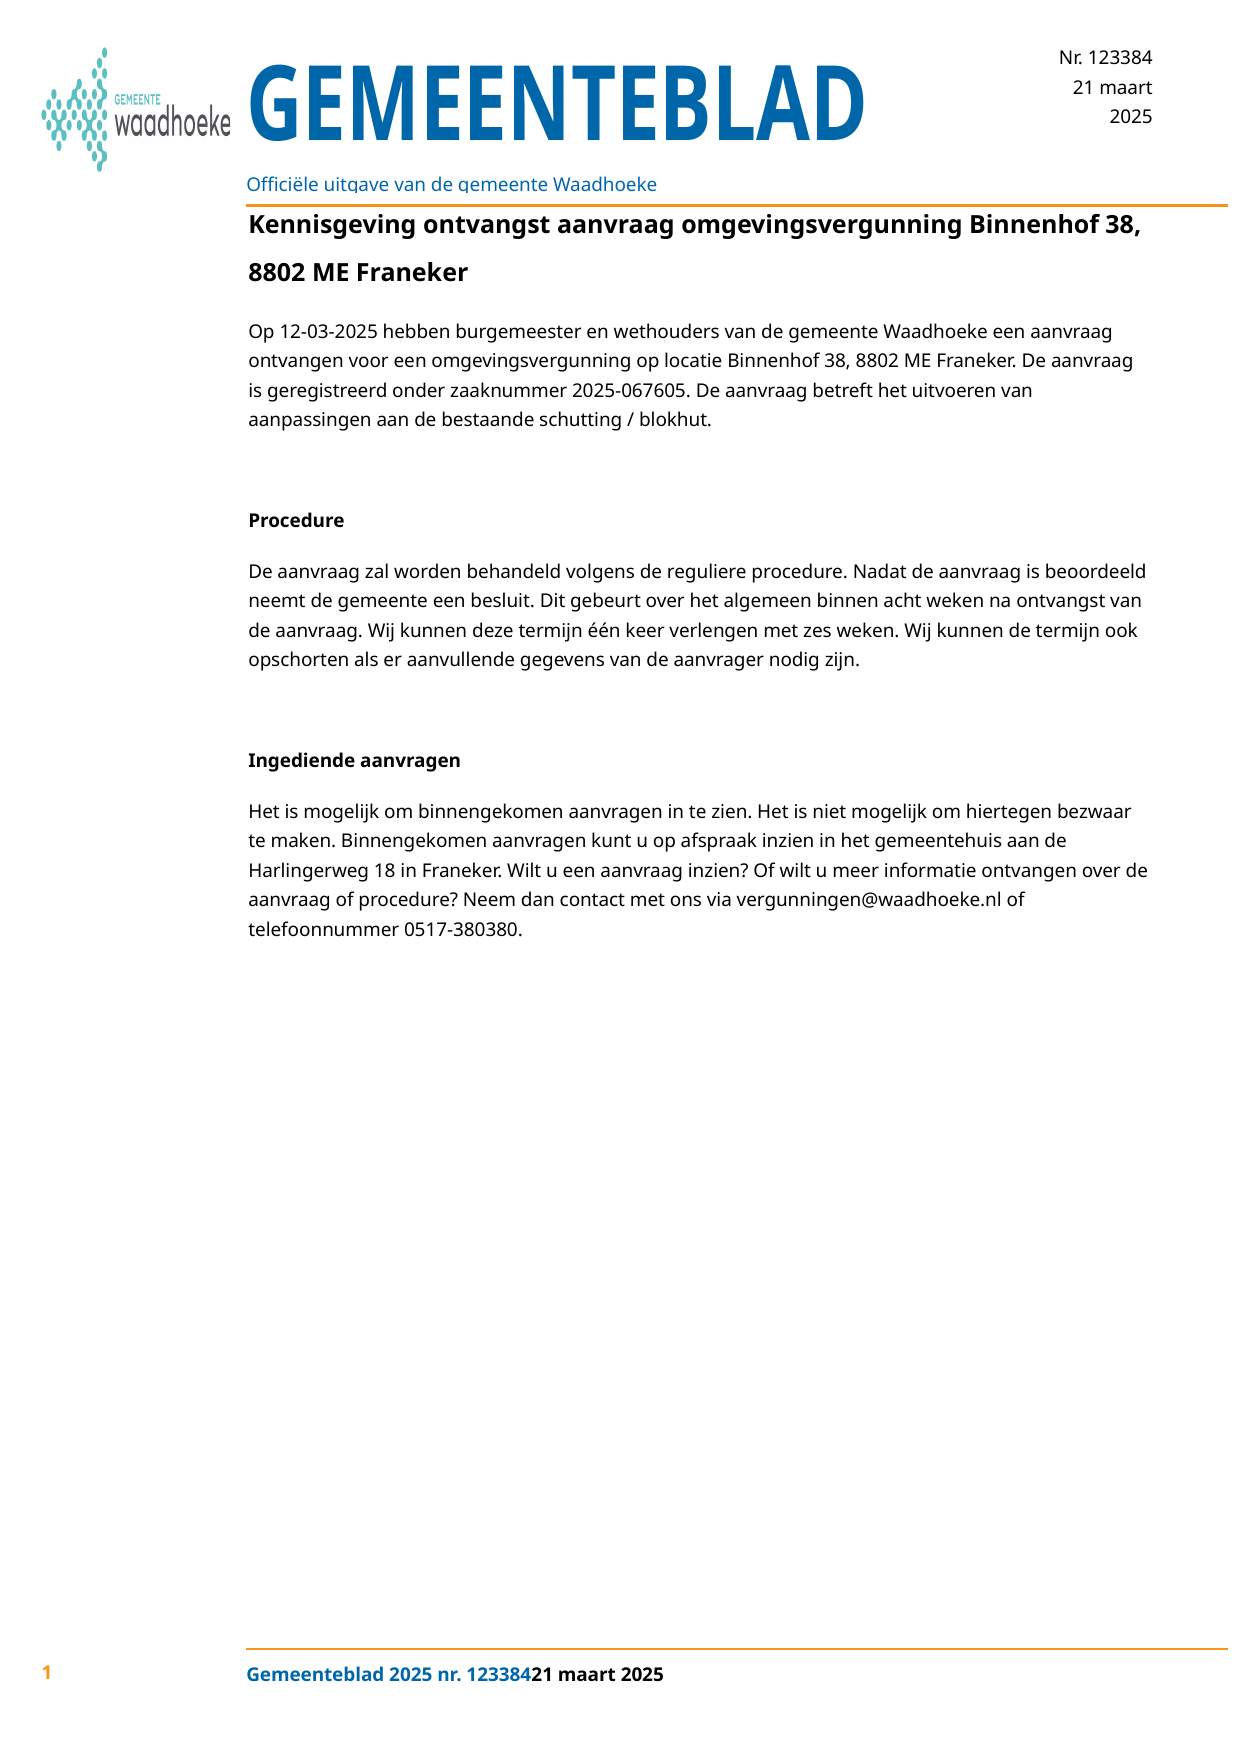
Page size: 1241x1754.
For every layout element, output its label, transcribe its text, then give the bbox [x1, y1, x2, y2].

picture [41, 47, 231, 172]
text Ingediende aanvragen [248, 747, 1152, 773]
text De aanvraag zal worden behandeld volgens de reguliere procedure. Nadat de aanvraag is beoordeeld neemt de gemeente een besluit. Dit gebeurt over het algemeen binnen acht weken na ontvangst van de aanvraag. Wij kunnen deze termijn één keer verlengen met zes weken. Wij kunnen de termijn ook opschorten als er aanvullende gegevens van de aanvrager nodig zijn. [248, 558, 1152, 672]
text Op 12-03-2025 hebben burgemeester en wethouders van de gemeente Waadhoeke een aanvraag ontvangen voor een omgevingsvergunning op locatie Binnenhof 38, 8802 ME Franeker. De aanvraag is geregistreerd onder zaaknummer 2025-067605. De aanvraag betreft het uitvoeren van aanpassingen aan de bestaande schutting / blokhut. [248, 318, 1152, 432]
text Procedure [248, 507, 1152, 533]
text Kennisgeving ontvangst aanvraag omgevingsvergunning Binnenhof 38, 8802 ME Franeker [248, 207, 1152, 288]
text Het is mogelijk om binnengekomen aanvragen in te zien. Het is niet mogelijk om hiertegen bezwaar te maken. Binnengekomen aanvragen kunt u op afspraak inzien in het gemeentehuis aan de Harlingerweg 18 in Franeker. Wilt u een aanvraag inzien? Of wilt u meer informatie ontvangen over de aanvraag of procedure? Neem dan contact met ons via vergunningen@waadhoeke.nl of telefoonnummer 0517-380380. [248, 798, 1152, 942]
